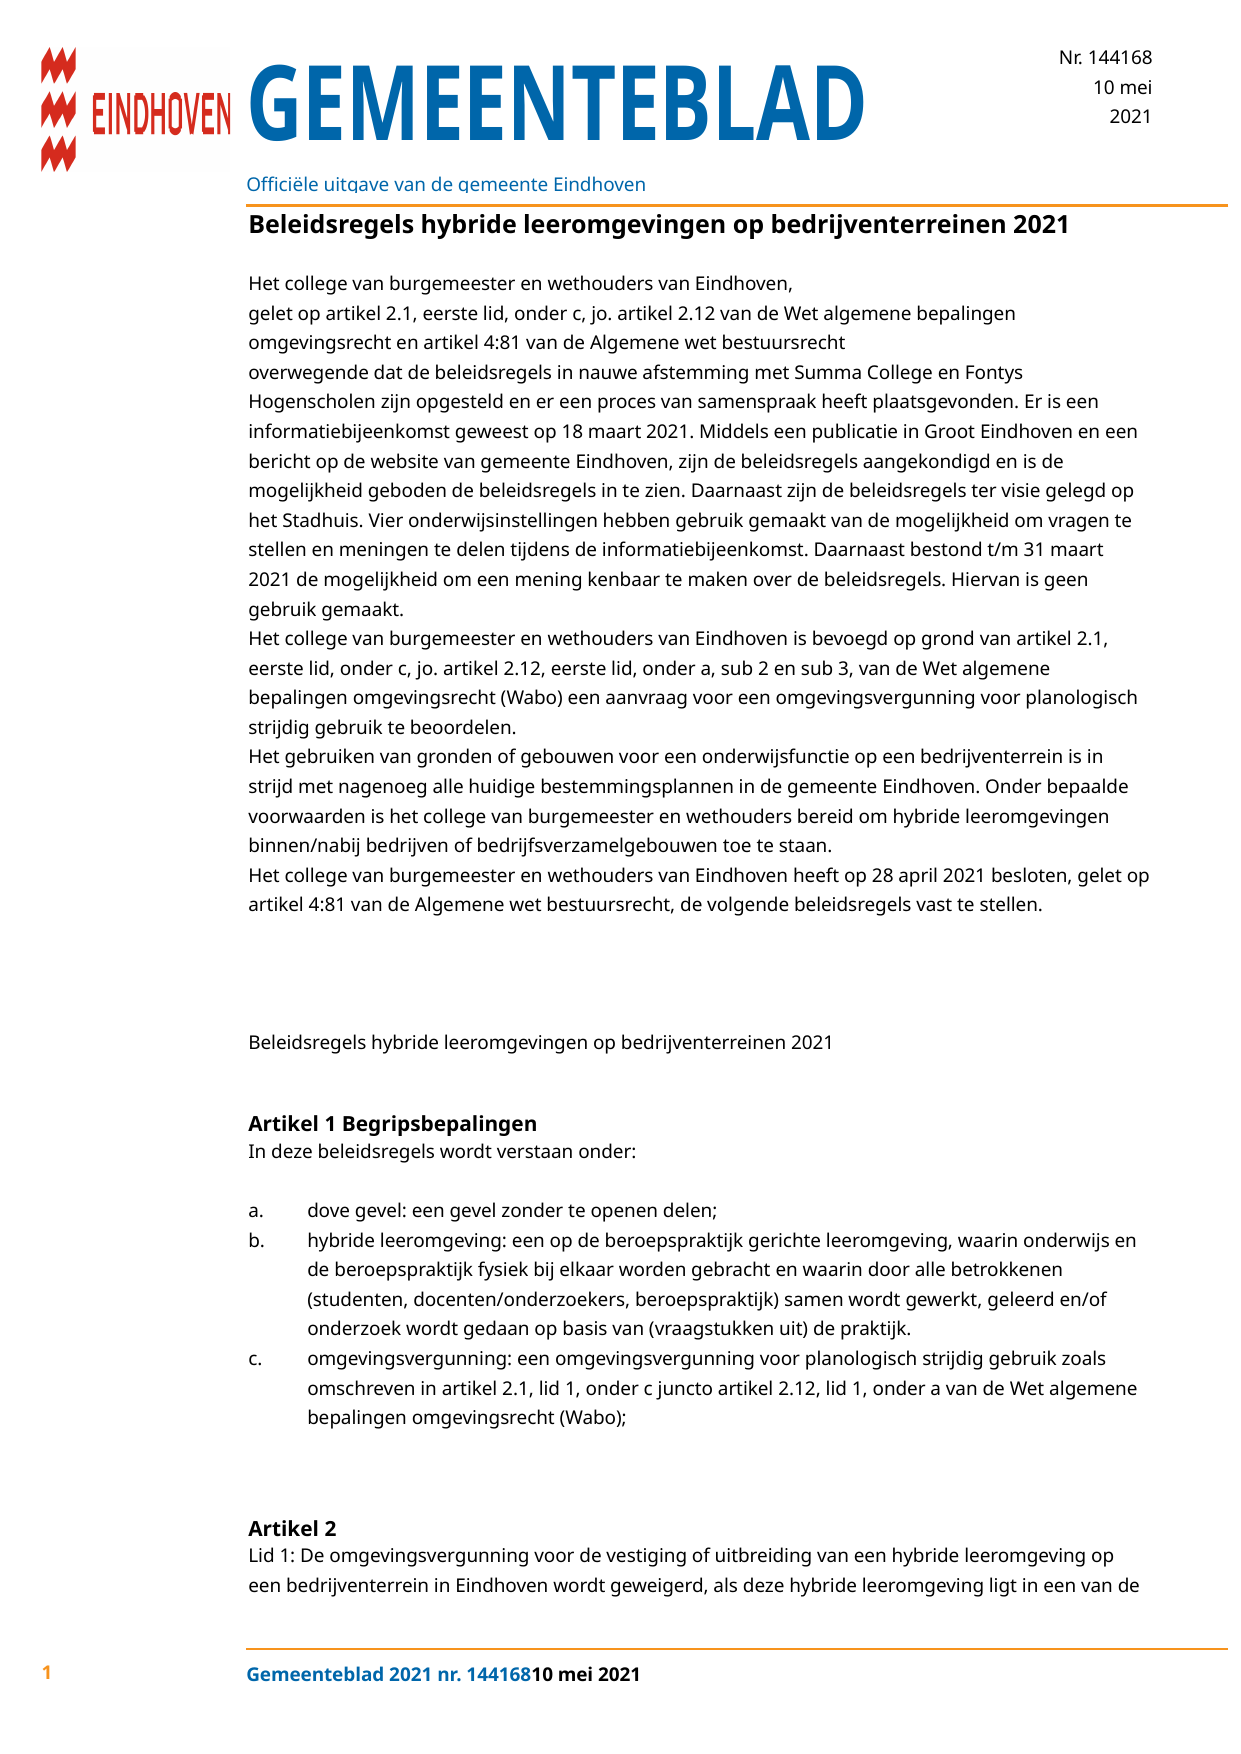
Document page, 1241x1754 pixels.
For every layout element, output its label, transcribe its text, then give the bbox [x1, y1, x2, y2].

picture [41, 47, 231, 172]
list dove gevel: een gevel zonder te openen delen; [248, 1197, 1152, 1223]
text In deze beleidsregels wordt verstaan onder: [248, 1138, 1152, 1164]
text Beleidsregels hybride leeromgevingen op bedrijventerreinen 2021 [248, 207, 1152, 241]
text Het college van burgemeester en wethouders van Eindhoven is bevoegd op grond van artikel 2.1, eerste lid, onder c, jo. artikel 2.12, eerste lid, onder a, sub 2 en sub 3, van de Wet algemene bepalingen omgevingsrecht (Wabo) een aanvraag voor een omgevingsvergunning voor planologisch strijdig gebruik te beoordelen. [248, 625, 1152, 740]
list omgevingsvergunning: een omgevingsvergunning voor planologisch strijdig gebruik zoals omschreven in artikel 2.1, lid 1, onder c juncto artikel 2.12, lid 1, onder a van de Wet algemene bepalingen omgevingsrecht (Wabo); [248, 1345, 1152, 1430]
list hybride leeromgeving: een op de beroepspraktijk gerichte leeromgeving, waarin onderwijs en de beroepspraktijk fysiek bij elkaar worden gebracht en waarin door alle betrokkenen (studenten, docenten/onderzoekers, beroepspraktijk) samen wordt gewerkt, geleerd en/of onderzoek wordt gedaan op basis van (vraagstukken uit) de praktijk. [248, 1227, 1152, 1341]
text overwegende dat de beleidsregels in nauwe afstemming met Summa College en Fontys Hogenscholen zijn opgesteld en er een proces van samenspraak heeft plaatsgevonden. Er is een informatiebijeenkomst geweest op 18 maart 2021. Middels een publicatie in Groot Eindhoven en een bericht op de website van gemeente Eindhoven, zijn de beleidsregels aangekondigd en is de mogelijkheid geboden de beleidsregels in te zien. Daarnaast zijn de beleidsregels ter visie gelegd op het Stadhuis. Vier onderwijsinstellingen hebben gebruik gemaakt van de mogelijkheid om vragen te stellen en meningen te delen tijdens de informatiebijeenkomst. Daarnaast bestond t/m 31 maart 2021 de mogelijkheid om een mening kenbaar te maken over de beleidsregels. Hiervan is geen gebruik gemaakt. [248, 359, 1152, 621]
text gelet op artikel 2.1, eerste lid, onder c, jo. artikel 2.12 van de Wet algemene bepalingen omgevingsrecht en artikel 4:81 van de Algemene wet bestuursrecht [248, 300, 1152, 355]
text Lid 1: De omgevingsvergunning voor de vestiging of uitbreiding van een hybride leeromgeving op een bedrijventerrein in Eindhoven wordt geweigerd, als deze hybride leeromgeving ligt in een van de [248, 1542, 1152, 1598]
text Het college van burgemeester en wethouders van Eindhoven, [248, 270, 1152, 296]
text Het college van burgemeester en wethouders van Eindhoven heeft op 28 april 2021 besloten, gelet op artikel 4:81 van de Algemene wet bestuursrecht, de volgende beleidsregels vast te stellen. [248, 862, 1152, 917]
text Artikel 1 Begripsbepalingen [248, 1109, 1152, 1138]
text Het gebruiken van gronden of gebouwen voor een onderwijsfunctie op een bedrijventerrein is in strijd met nagenoeg alle huidige bestemmingsplannen in de gemeente Eindhoven. Onder bepaalde voorwaarden is het college van burgemeester en wethouders bereid om hybride leeromgevingen binnen/nabij bedrijven of bedrijfsverzamelgebouwen toe te staan. [248, 744, 1152, 858]
text Beleidsregels hybride leeromgevingen op bedrijventerreinen 2021 [248, 1029, 1152, 1055]
text Artikel 2 [248, 1514, 1152, 1542]
